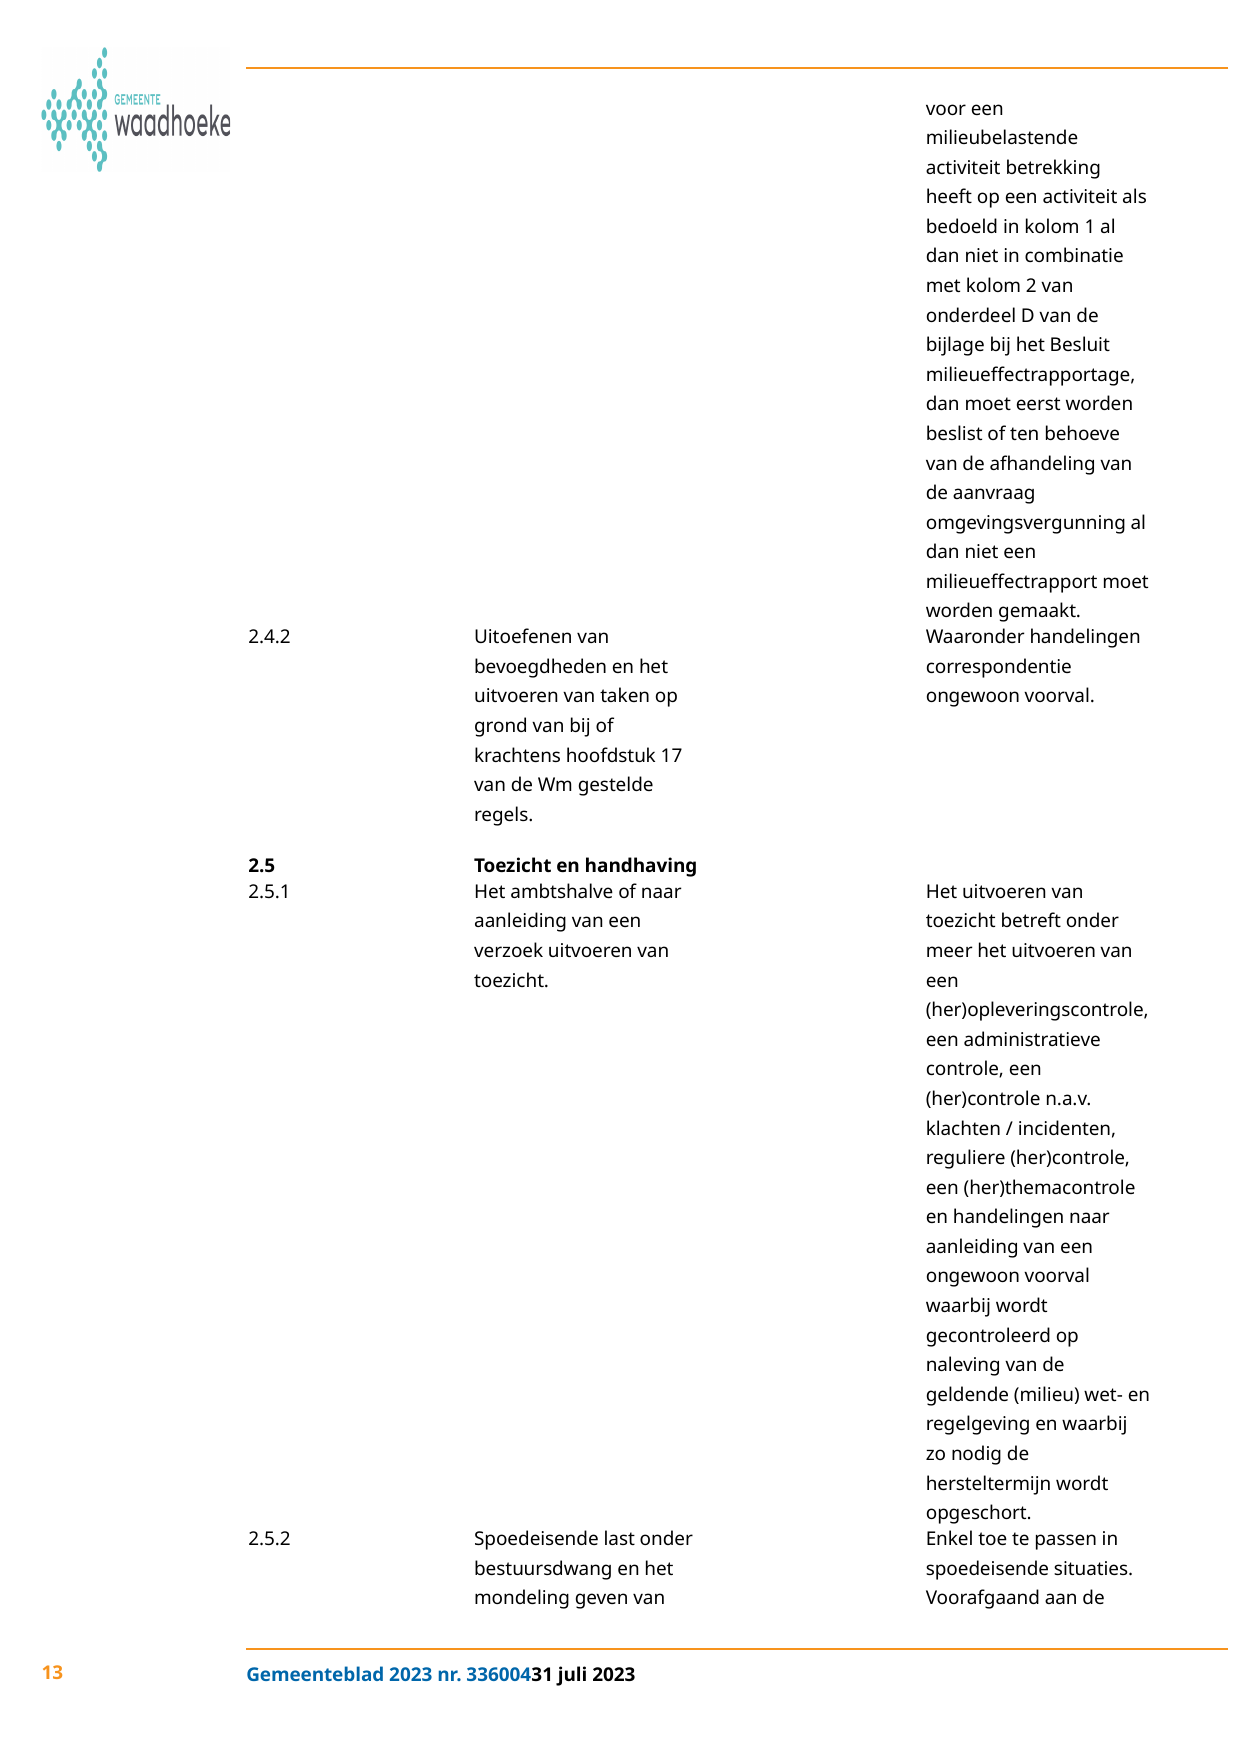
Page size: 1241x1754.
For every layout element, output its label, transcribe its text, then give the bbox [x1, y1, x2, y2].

table_cell [700, 878, 926, 1525]
table_cell [474, 95, 700, 623]
table_cell 2.5.1 [248, 878, 474, 1525]
table_cell 2.4.2 [248, 624, 474, 827]
table_cell [248, 827, 1152, 852]
table_cell Waaronder handelingen correspondentie ongewoon voorval. [926, 624, 1152, 827]
table_cell [700, 1525, 926, 1610]
picture [41, 47, 231, 172]
table_cell [700, 624, 926, 827]
table_cell [248, 95, 474, 623]
table_cell Spoedeisende last onder bestuursdwang en het mondeling geven van [474, 1525, 700, 1610]
table_cell Uitoefenen van bevoegdheden en het uitvoeren van taken op grond van bij of krachtens hoofdstuk 17 van de Wm gestelde regels. [474, 624, 700, 827]
table_cell Het uitvoeren van toezicht betreft onder meer het uitvoeren van een (her)opleveringscontrole, een administratieve controle, een (her)controle n.a.v. klachten / incidenten, reguliere (her)controle, een (her)themacontrole en handelingen naar aanleiding van een ongewoon voorval waarbij wordt gecontroleerd op naleving van de geldende (milieu) wet- en regelgeving en waarbij zo nodig de hersteltermijn wordt opgeschort. [926, 878, 1152, 1525]
table_cell Het ambtshalve of naar aanleiding van een verzoek uitvoeren van toezicht. [474, 878, 700, 1525]
table_cell 2.5 [248, 853, 474, 878]
table_cell [700, 95, 926, 623]
table_cell voor een milieubelastende activiteit betrekking heeft op een activiteit als bedoeld in kolom 1 al dan niet in combinatie met kolom 2 van onderdeel D van de bijlage bij het Besluit milieueffectrapportage, dan moet eerst worden beslist of ten behoeve van de afhandeling van de aanvraag omgevingsvergunning al dan niet een milieueffectrapport moet worden gemaakt. [926, 95, 1152, 623]
table_cell [700, 853, 1152, 878]
table_cell Toezicht en handhaving [474, 853, 700, 878]
table_cell Enkel toe te passen in spoedeisende situaties. Voorafgaand aan de [926, 1525, 1152, 1610]
table_cell 2.5.2 [248, 1525, 474, 1610]
